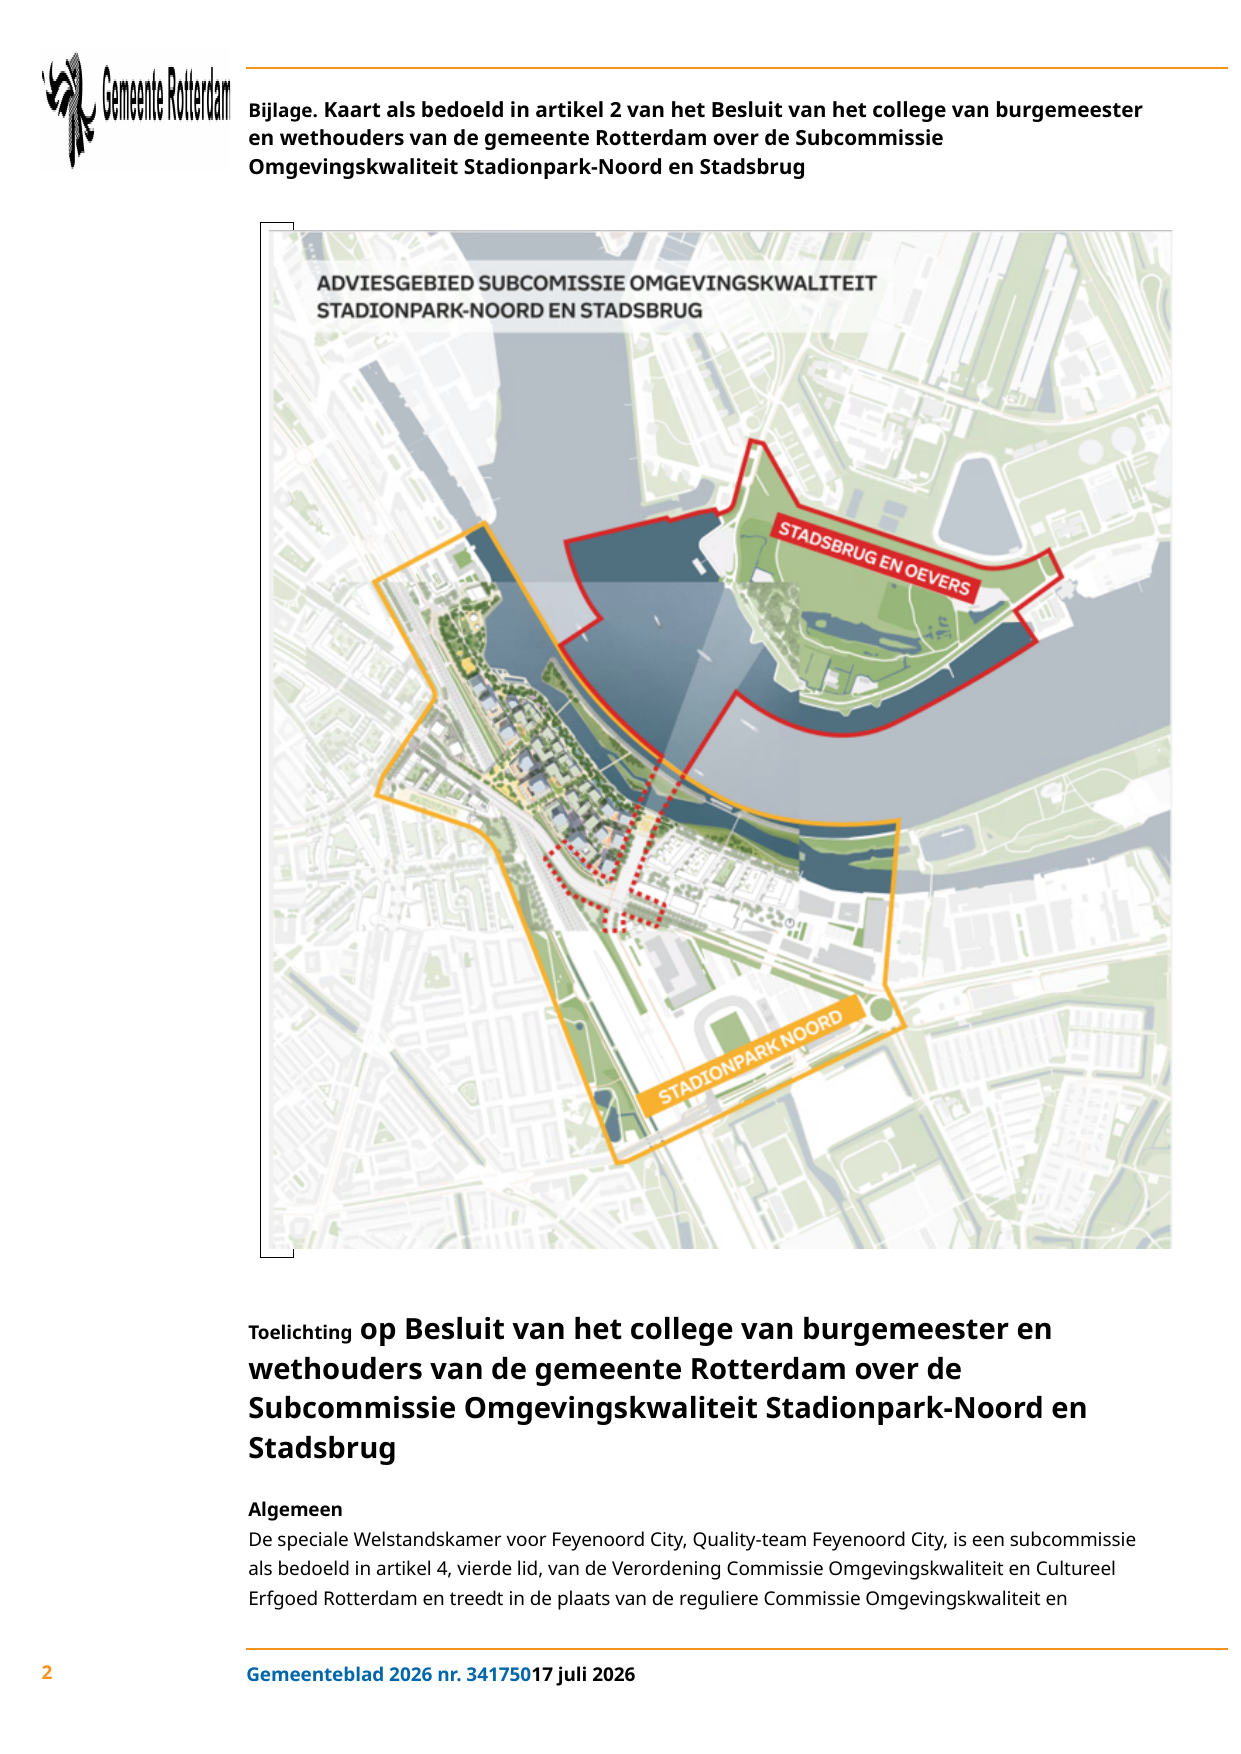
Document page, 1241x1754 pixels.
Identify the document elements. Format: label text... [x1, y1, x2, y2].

picture [41, 47, 231, 172]
text Bijlage. Kaart als bedoeld in artikel 2 van het Besluit van het college van burgemeester en wethouders van de gemeente Rotterdam over de Subcommissie Omgevingskwaliteit Stadionpark-Noord en Stadsbrug [248, 95, 1152, 180]
text Toelichting op Besluit van het college van burgemeester en wethouders van de gemeente Rotterdam over de Subcommissie Omgevingskwaliteit Stadionpark-Noord en Stadsbrug [248, 1308, 1152, 1467]
picture [268, 230, 1173, 1249]
text De speciale Welstandskamer voor Feyenoord City, Quality-team Feyenoord City, is een subcommissie als bedoeld in artikel 4, vierde lid, van de Verordening Commissie Omgevingskwaliteit en Cultureel Erfgoed Rotterdam en treedt in de plaats van de reguliere Commissie Omgevingskwaliteit en [248, 1526, 1152, 1611]
text Algemeen [248, 1496, 1152, 1522]
